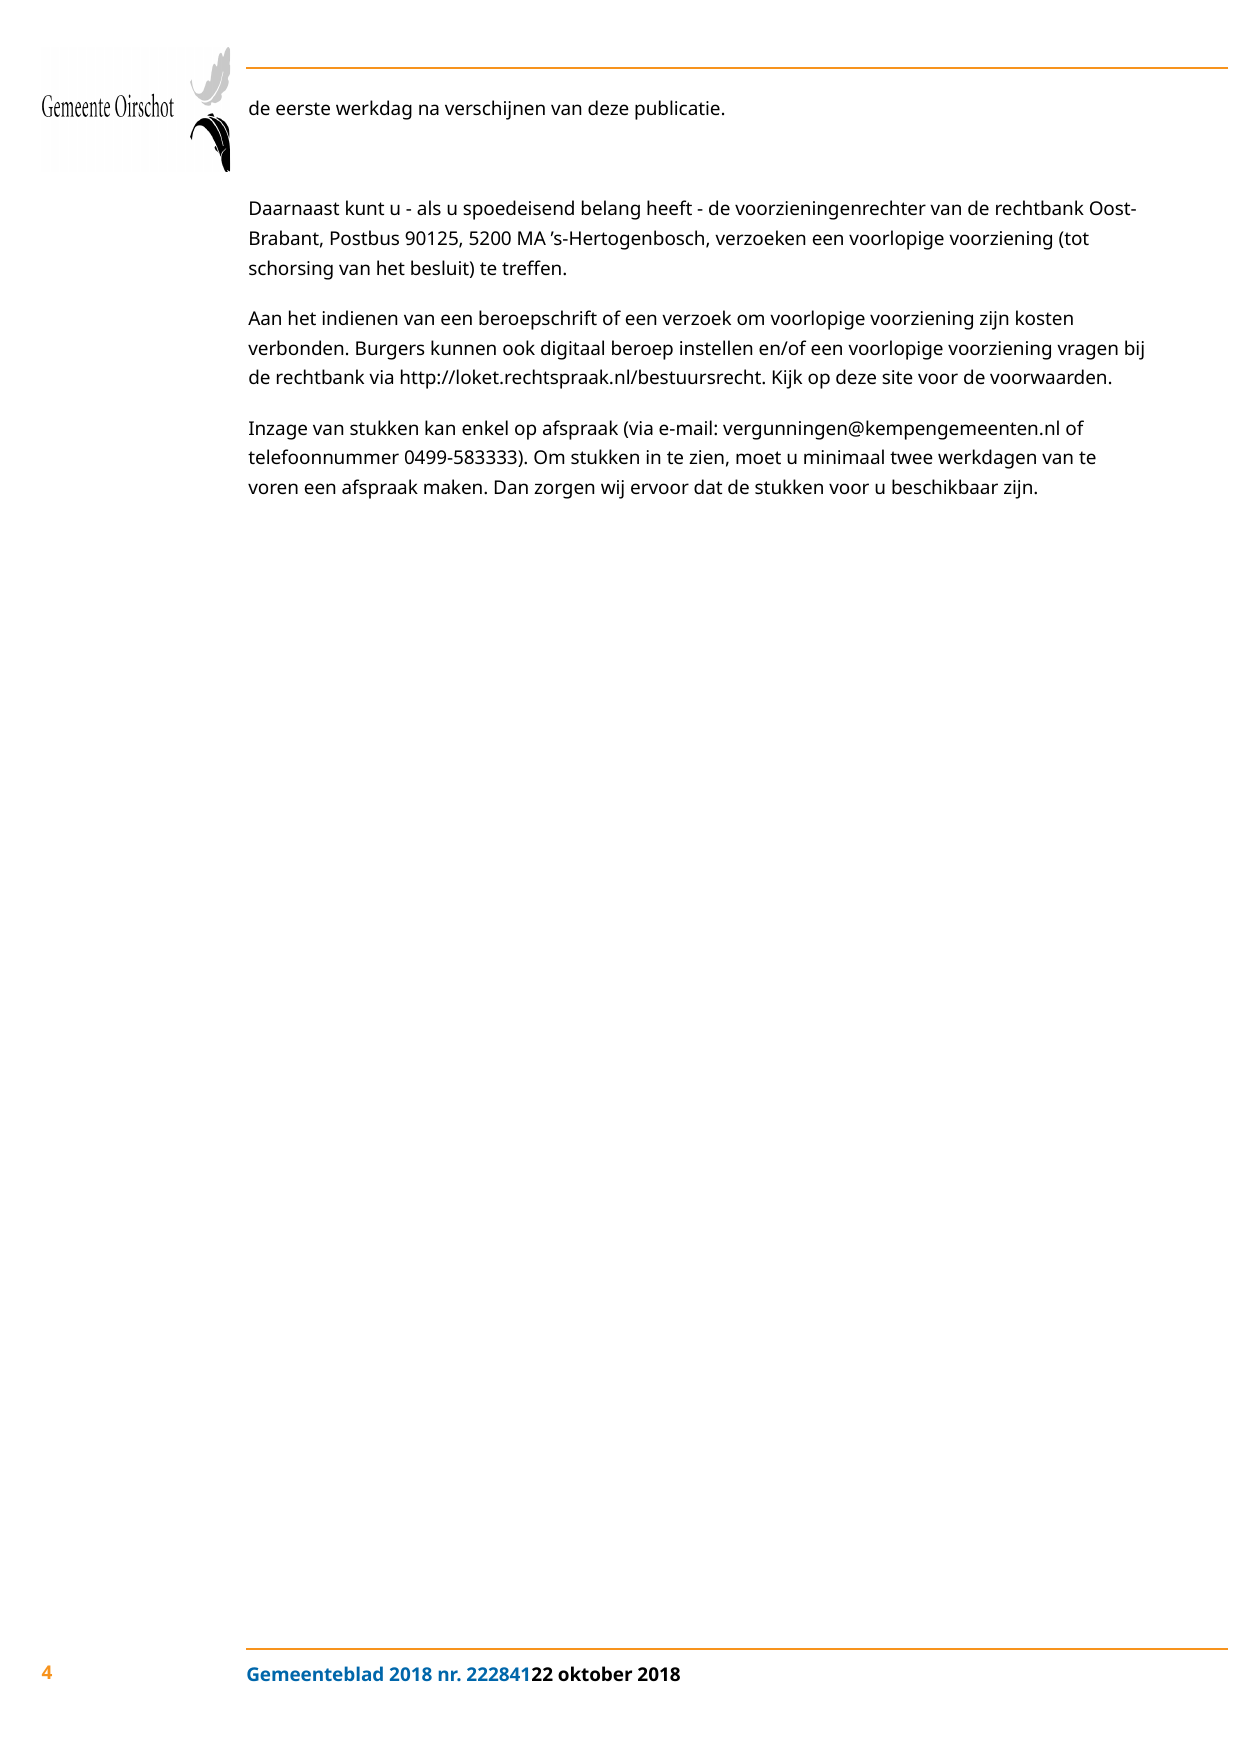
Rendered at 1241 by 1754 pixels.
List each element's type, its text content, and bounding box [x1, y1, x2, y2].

picture [41, 47, 231, 172]
text Inzage van stukken kan enkel op afspraak (via e-mail: vergunningen@kempengemeenten.nl of telefoonnummer 0499-583333). Om stukken in te zien, moet u minimaal twee werkdagen van te voren een afspraak maken. Dan zorgen wij ervoor dat de stukken voor u beschikbaar zijn. [248, 415, 1152, 500]
text de eerste werkdag na verschijnen van deze publicatie. [248, 95, 1152, 121]
text Aan het indienen van een beroepschrift of een verzoek om voorlopige voorziening zijn kosten verbonden. Burgers kunnen ook digitaal beroep instellen en/of een voorlopige voorziening vragen bij de rechtbank via http://loket.rechtspraak.nl/bestuursrecht. Kijk op deze site voor de voorwaarden. [248, 305, 1152, 390]
text Daarnaast kunt u - als u spoedeisend belang heeft - de voorzieningenrechter van de rechtbank Oost-Brabant, Postbus 90125, 5200 MA ’s-Hertogenbosch, verzoeken een voorlopige voorziening (tot schorsing van het besluit) te treffen. [248, 196, 1152, 281]
